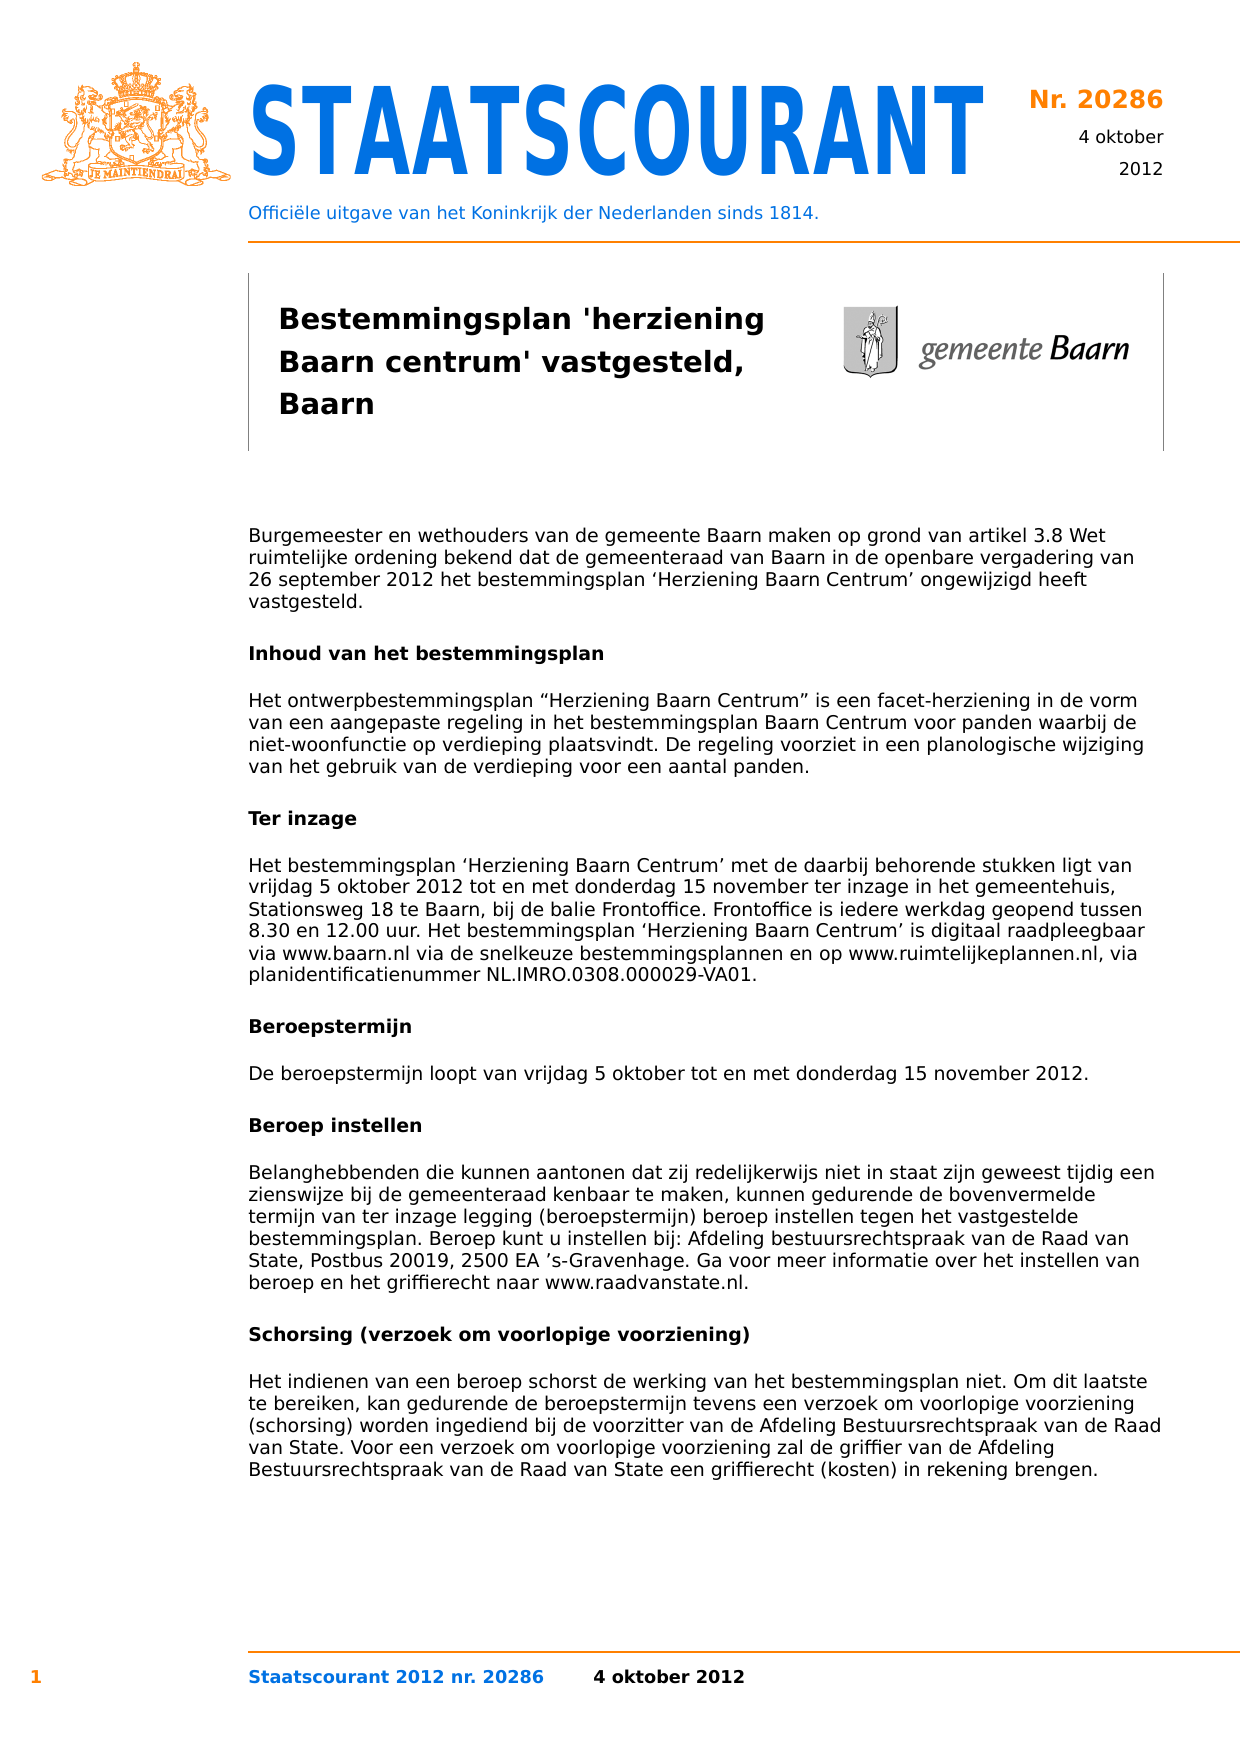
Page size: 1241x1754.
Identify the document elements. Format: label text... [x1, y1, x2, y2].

text Het bestemmingsplan ‘Herziening Baarn Centrum’ met de daarbij behorende stukken ligt van vrijdag 5 oktober 2012 tot en met donderdag 15 november ter inzage in het gemeentehuis, Stationsweg 18 te Baarn, bij de balie Frontoffice. Frontoffice is iedere werkdag geopend tussen 8.30 en 12.00 uur. Het bestemmingsplan ‘Herziening Baarn Centrum’ is digitaal raadpleegbaar via www.baarn.nl via de snelkeuze bestemmingsplannen en op www.ruimtelijkeplannen.nl, via planidentificatienummer NL.IMRO.0308.000029-VA01. [248, 854, 1163, 986]
picture [41, 62, 231, 186]
text Het indienen van een beroep schorst de werking van het bestemmingsplan niet. Om dit laatste te bereiken, kan gedurende de beroepstermijn tevens een verzoek om voorlopige voorziening (schorsing) worden ingediend bij de voorzitter van de Afdeling Bestuursrechtspraak van de Raad van State. Voor een verzoek om voorlopige voorziening zal de griffier van de Afdeling Bestuursrechtspraak van de Raad van State een griffierecht (kosten) in rekening brengen. [248, 1371, 1163, 1481]
subtitle Beroep instellen [248, 1115, 1163, 1137]
subtitle Bestemmingsplan 'herziening Baarn centrum' vastgesteld, Baarn [249, 273, 1163, 451]
table_cell 4 oktober [998, 121, 1240, 153]
table_header STAATSCOURANT [248, 62, 998, 203]
text De beroepstermijn loopt van vrijdag 5 oktober tot en met donderdag 15 november 2012. [248, 1063, 1163, 1085]
text Burgemeester en wethouders van de gemeente Baarn maken op grond van artikel 3.8 Wet ruimtelijke ordening bekend dat de gemeenteraad van Baarn in de openbare vergadering van 26 september 2012 het bestemmingsplan ‘Herziening Baarn Centrum’ ongewijzigd heeft vastgesteld. [248, 525, 1163, 613]
subtitle Beroepstermijn [248, 1016, 1163, 1038]
table_header Nr. 20286 [998, 62, 1240, 121]
table_cell 2012 [998, 153, 1240, 203]
text Belanghebbenden die kunnen aantonen dat zij redelijkerwijs niet in staat zijn geweest tijdig een zienswijze bij de gemeenteraad kenbaar te maken, kunnen gedurende de bovenvermelde termijn van ter inzage legging (beroepstermijn) beroep instellen tegen het vastgestelde bestemmingsplan. Beroep kunt u instellen bij: Afdeling bestuursrechtspraak van de Raad van State, Postbus 20019, 2500 EA ’s-Gravenhage. Ga voor meer informatie over het instellen van beroep en het griffierecht naar www.raadvanstate.nl. [248, 1162, 1163, 1294]
table_header [25, 62, 248, 241]
subtitle Ter inzage [248, 807, 1163, 829]
table_cell Officiële uitgave van het Koninkrijk der Nederlanden sinds 1814. [248, 203, 1240, 241]
subtitle Inhoud van het bestemmingsplan [248, 643, 1163, 664]
text Het ontwerpbestemmingsplan “Herziening Baarn Centrum” is een facet-herziening in de vorm van een aangepaste regeling in het bestemmingsplan Baarn Centrum voor panden waarbij de niet-woonfunctie op verdieping plaatsvindt. De regeling voorziet in een planologische wijziging van het gebruik van de verdieping voor een aantal panden. [248, 689, 1163, 777]
picture [838, 302, 1134, 380]
subtitle Schorsing (verzoek om voorlopige voorziening) [248, 1324, 1163, 1346]
